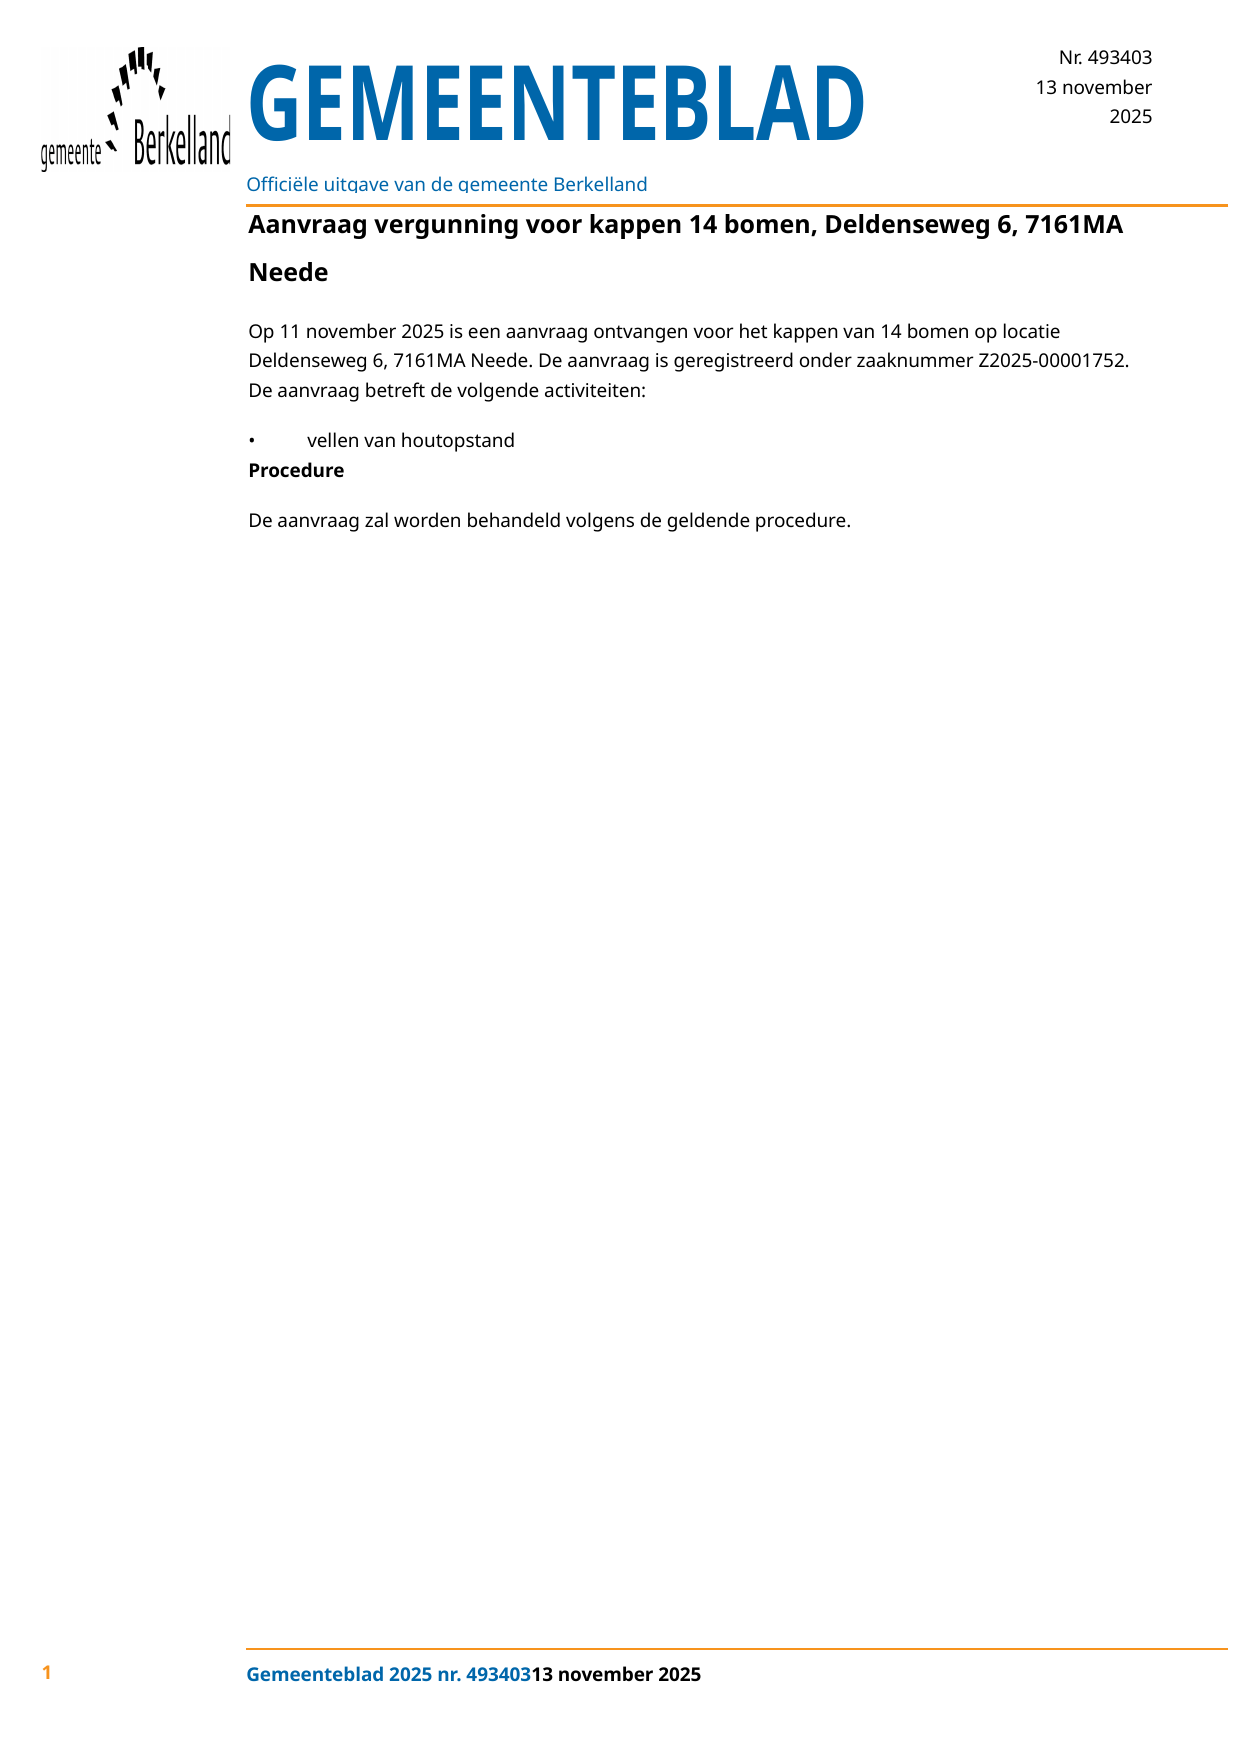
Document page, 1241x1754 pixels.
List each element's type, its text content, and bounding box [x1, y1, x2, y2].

text Aanvraag vergunning voor kappen 14 bomen, Deldenseweg 6, 7161MA Neede [248, 207, 1152, 288]
list vellen van houtopstand [248, 427, 1152, 453]
text De aanvraag zal worden behandeld volgens de geldende procedure. [248, 507, 1152, 533]
text Procedure [248, 457, 1152, 483]
text Op 11 november 2025 is een aanvraag ontvangen voor het kappen van 14 bomen op locatie Deldenseweg 6, 7161MA Neede. De aanvraag is geregistreerd onder zaaknummer Z2025-00001752. De aanvraag betreft de volgende activiteiten: [248, 318, 1152, 403]
picture [41, 47, 231, 172]
